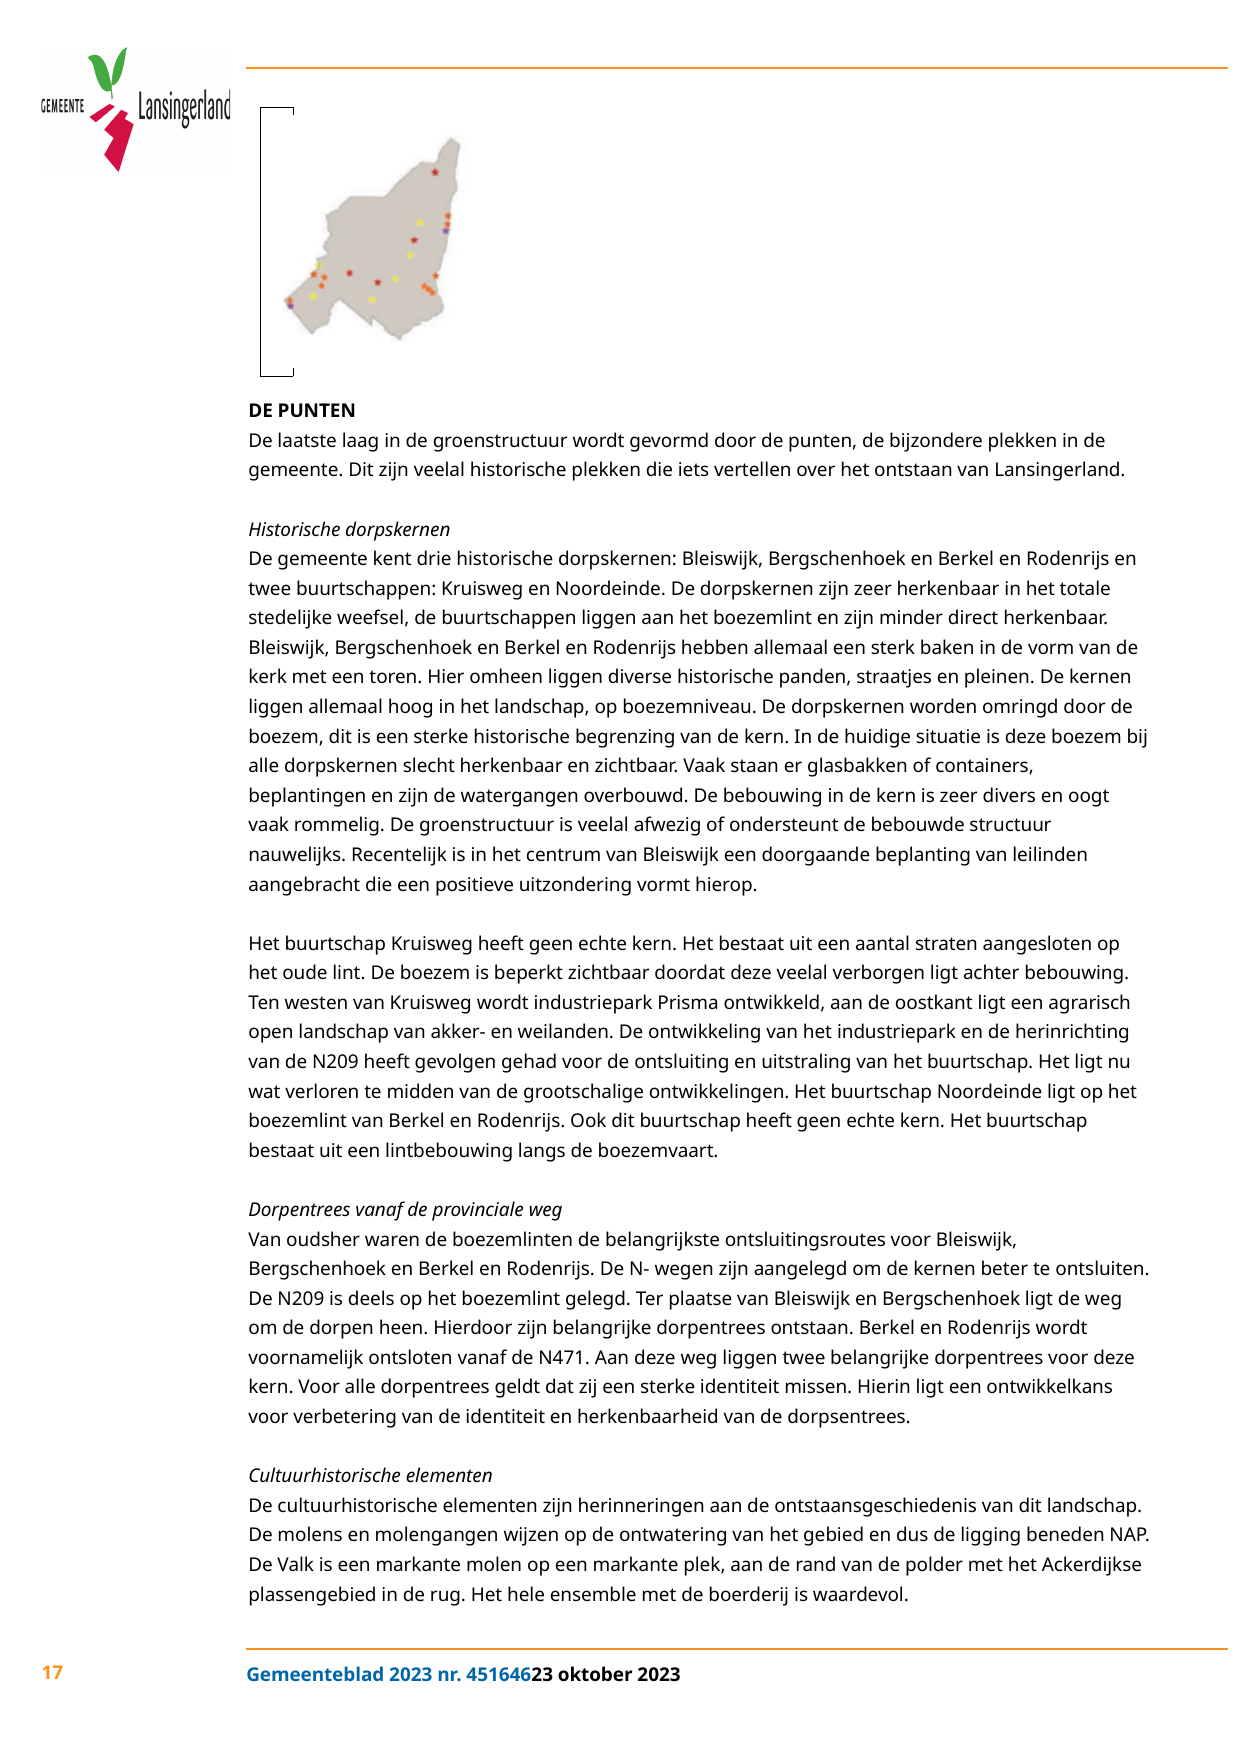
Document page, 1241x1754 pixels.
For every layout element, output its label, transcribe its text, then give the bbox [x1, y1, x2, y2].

text Het buurtschap Kruisweg heeft geen echte kern. Het bestaat uit een aantal straten aangesloten op het oude lint. De boezem is beperkt zichtbaar doordat deze veelal verborgen ligt achter bebouwing. Ten westen van Kruisweg wordt industriepark Prisma ontwikkeld, aan de oostkant ligt een agrarisch open landschap van akker- en weilanden. De ontwikkeling van het industriepark en de herinrichting van de N209 heeft gevolgen gehad voor de ontsluiting en uitstraling van het buurtschap. Het ligt nu wat verloren te midden van de grootschalige ontwikkelingen. Het buurtschap Noordeinde ligt op het boezemlint van Berkel en Rodenrijs. Ook dit buurtschap heeft geen echte kern. Het buurtschap bestaat uit een lintbebouwing langs de boezemvaart. [248, 930, 1152, 1163]
text DE PUNTEN [248, 397, 1152, 423]
picture [268, 115, 535, 368]
text Dorpentrees vanaf de provinciale weg [248, 1196, 1152, 1222]
text Van oudsher waren de boezemlinten de belangrijkste ontsluitingsroutes voor Bleiswijk, Bergschenhoek en Berkel en Rodenrijs. De N- wegen zijn aangelegd om de kernen beter te ontsluiten. De N209 is deels op het boezemlint gelegd. Ter plaatse van Bleiswijk en Bergschenhoek ligt de weg om de dorpen heen. Hierdoor zijn belangrijke dorpentrees ontstaan. Berkel en Rodenrijs wordt voornamelijk ontsloten vanaf de N471. Aan deze weg liggen twee belangrijke dorpentrees voor deze kern. Voor alle dorpentrees geldt dat zij een sterke identiteit missen. Hierin ligt een ontwikkelkans voor verbetering van de identiteit en herkenbaarheid van de dorpsentrees. [248, 1226, 1152, 1429]
text Bleiswijk, Bergschenhoek en Berkel en Rodenrijs hebben allemaal een sterk baken in de vorm van de kerk met een toren. Hier omheen liggen diverse historische panden, straatjes en pleinen. De kernen liggen allemaal hoog in het landschap, op boezemniveau. De dorpskernen worden omringd door de boezem, dit is een sterke historische begrenzing van de kern. In de huidige situatie is deze boezem bij alle dorpskernen slecht herkenbaar en zichtbaar. Vaak staan er glasbakken of containers, beplantingen en zijn de watergangen overbouwd. De bebouwing in de kern is zeer divers en oogt vaak rommelig. De groenstructuur is veelal afwezig of ondersteunt de bebouwde structuur nauwelijks. Recentelijk is in het centrum van Bleiswijk een doorgaande beplanting van leilinden aangebracht die een positieve uitzondering vormt hierop. [248, 634, 1152, 897]
picture [41, 47, 231, 172]
text De laatste laag in de groenstructuur wordt gevormd door de punten, de bijzondere plekken in de gemeente. Dit zijn veelal historische plekken die iets vertellen over het ontstaan van Lansingerland. [248, 427, 1152, 482]
text De cultuurhistorische elementen zijn herinneringen aan de ontstaansgeschiedenis van dit landschap. De molens en molengangen wijzen op de ontwatering van het gebied en dus de ligging beneden NAP. De Valk is een markante molen op een markante plek, aan de rand van de polder met het Ackerdijkse plassengebied in de rug. Het hele ensemble met de boerderij is waardevol. [248, 1492, 1152, 1607]
text Cultuurhistorische elementen [248, 1462, 1152, 1488]
text De gemeente kent drie historische dorpskernen: Bleiswijk, Bergschenhoek en Berkel en Rodenrijs en twee buurtschappen: Kruisweg en Noordeinde. De dorpskernen zijn zeer herkenbaar in het totale stedelijke weefsel, de buurtschappen liggen aan het boezemlint en zijn minder direct herkenbaar. [248, 545, 1152, 630]
text Historische dorpskernen [248, 516, 1152, 542]
